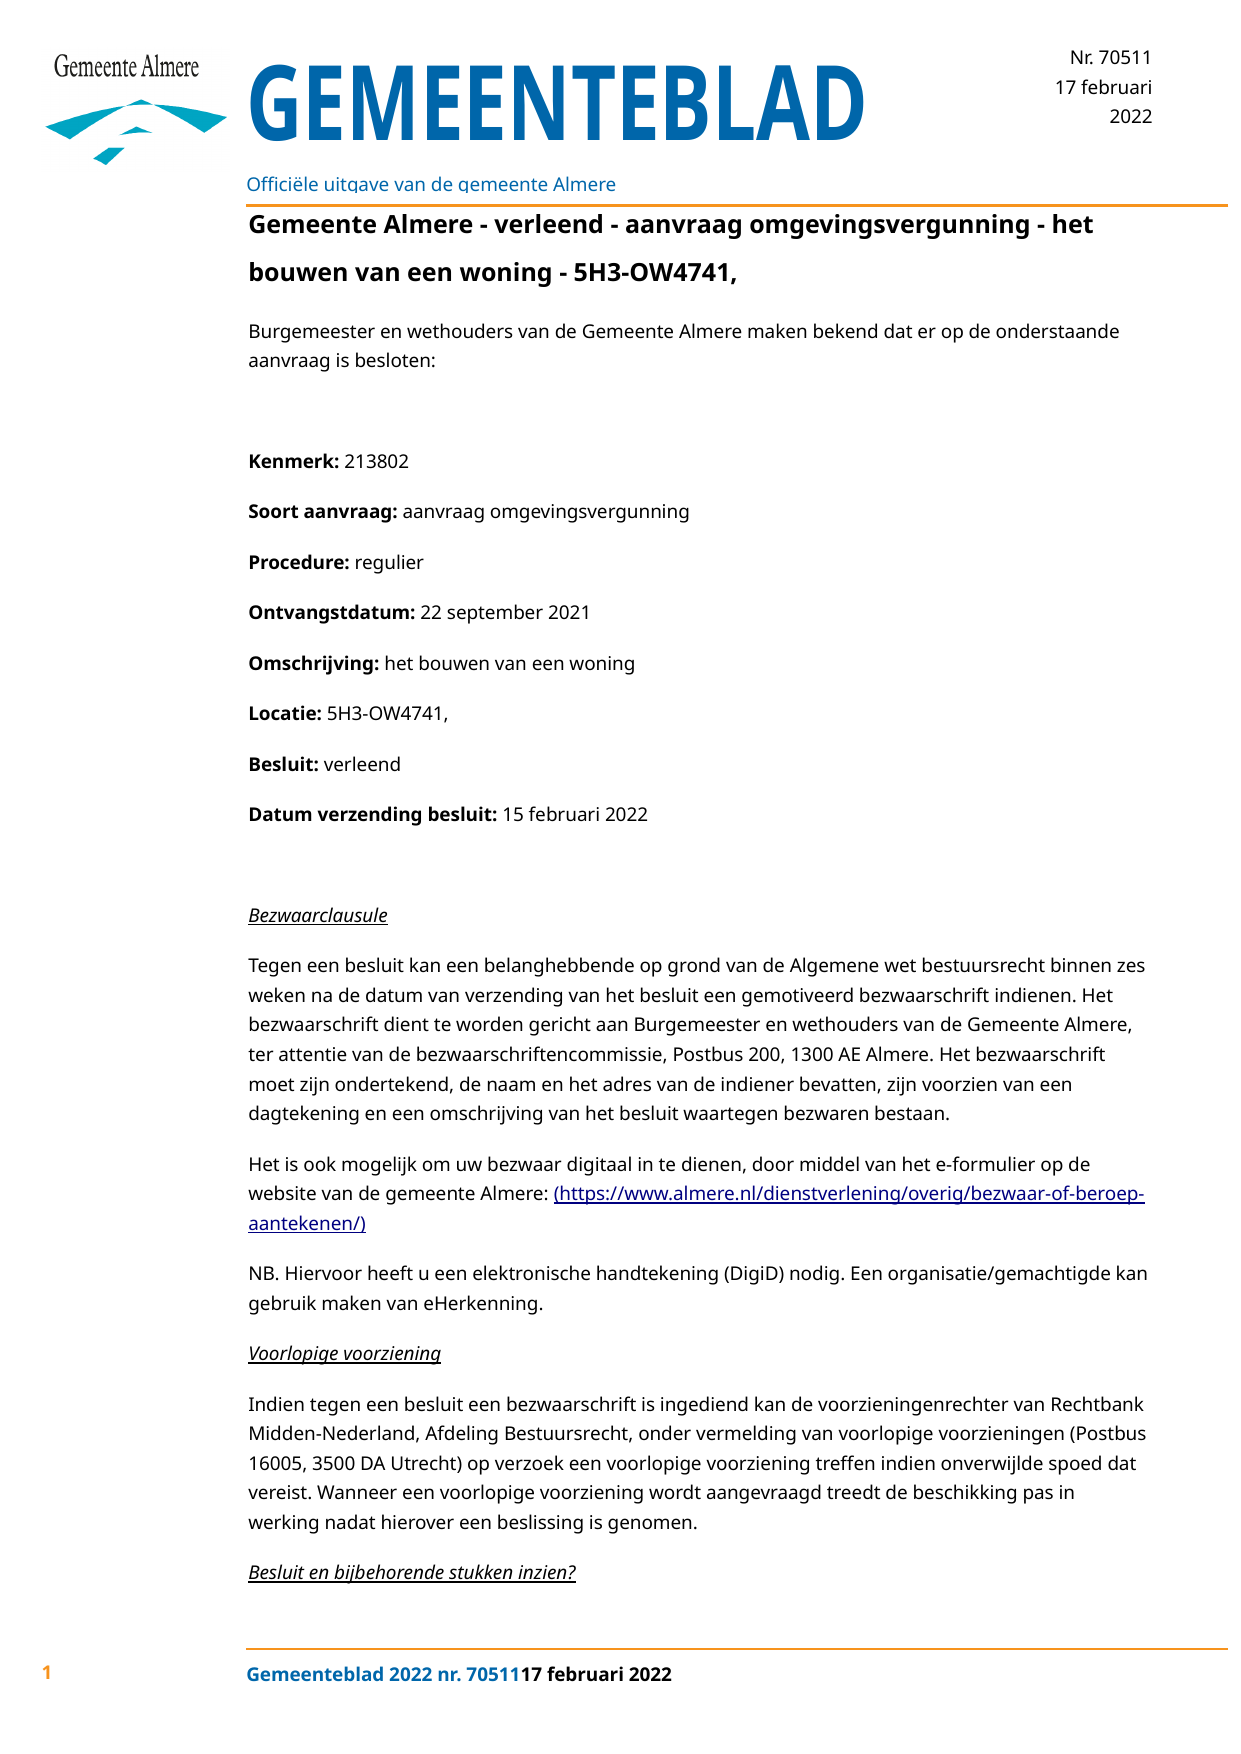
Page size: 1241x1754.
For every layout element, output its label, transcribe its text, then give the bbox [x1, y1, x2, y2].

text Gemeente Almere - verleend - aanvraag omgevingsvergunning - het bouwen van een woning - 5H3-OW4741, [248, 207, 1152, 288]
text Het is ook mogelijk om uw bezwaar digitaal in te dienen, door middel van het e-formulier op de website van de gemeente Almere: (https://www.almere.nl/dienstverlening/overig/bezwaar-of-beroep-aantekenen/) [248, 1151, 1152, 1236]
text Locatie: 5H3-OW4741, [248, 700, 1152, 726]
text NB. Hiervoor heeft u een elektronische handtekening (DigiD) nodig. Een organisatie/gemachtigde kan gebruik maken van eHerkenning. [248, 1260, 1152, 1316]
text Burgemeester en wethouders van de Gemeente Almere maken bekend dat er op de onderstaande aanvraag is besloten: [248, 318, 1152, 373]
text Besluit en bijbehorende stukken inzien? [248, 1559, 1152, 1585]
text Bezwaarclausule [248, 902, 1152, 928]
text Indien tegen een besluit een bezwaarschrift is ingediend kan de voorzieningenrechter van Rechtbank Midden-Nederland, Afdeling Bestuursrecht, onder vermelding van voorlopige voorzieningen (Postbus 16005, 3500 DA Utrecht) op verzoek een voorlopige voorziening treffen indien onverwijlde spoed dat vereist. Wanneer een voorlopige voorziening wordt aangevraagd treedt de beschikking pas in werking nadat hierover een beslissing is genomen. [248, 1391, 1152, 1535]
text Omschrijving: het bouwen van een woning [248, 650, 1152, 676]
text Procedure: regulier [248, 549, 1152, 575]
text Soort aanvraag: aanvraag omgevingsvergunning [248, 499, 1152, 524]
text Besluit: verleend [248, 751, 1152, 777]
picture [41, 47, 231, 172]
text Kenmerk: 213802 [248, 448, 1152, 474]
text Voorlopige voorziening [248, 1340, 1152, 1366]
text Ontvangstdatum: 22 september 2021 [248, 599, 1152, 625]
text Tegen een besluit kan een belanghebbende op grond van de Algemene wet bestuursrecht binnen zes weken na de datum van verzending van het besluit een gemotiveerd bezwaarschrift indienen. Het bezwaarschrift dient te worden gericht aan Burgemeester en wethouders van de Gemeente Almere, ter attentie van de bezwaarschriftencommissie, Postbus 200, 1300 AE Almere. Het bezwaarschrift moet zijn ondertekend, de naam en het adres van de indiener bevatten, zijn voorzien van een dagtekening en een omschrijving van het besluit waartegen bezwaren bestaan. [248, 952, 1152, 1126]
text Datum verzending besluit: 15 februari 2022 [248, 801, 1152, 827]
